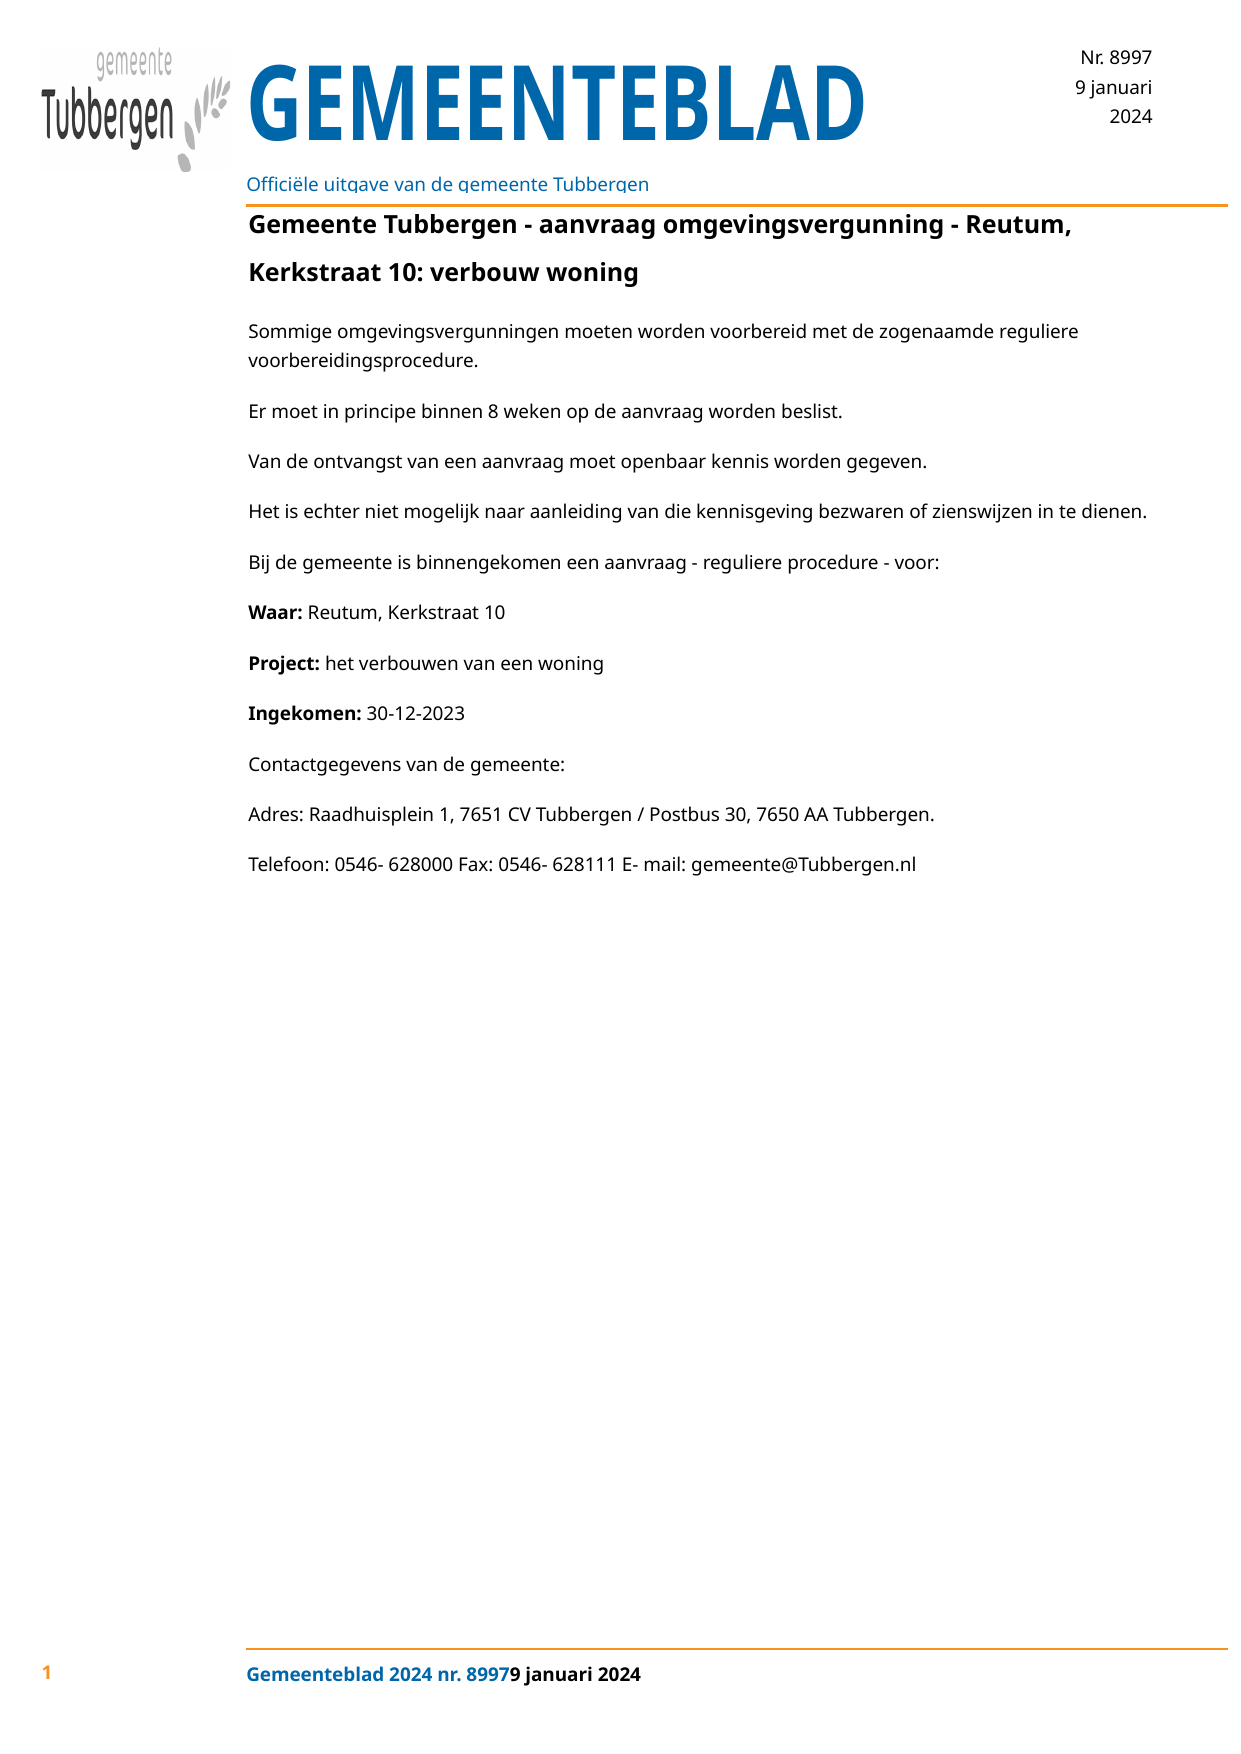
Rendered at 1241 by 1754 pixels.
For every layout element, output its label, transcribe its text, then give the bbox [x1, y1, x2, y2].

text Adres: Raadhuisplein 1, 7651 CV Tubbergen / Postbus 30, 7650 AA Tubbergen. [248, 801, 1152, 827]
picture [41, 47, 231, 172]
text Er moet in principe binnen 8 weken op de aanvraag worden beslist. [248, 398, 1152, 424]
text Project: het verbouwen van een woning [248, 650, 1152, 676]
text Contactgegevens van de gemeente: [248, 751, 1152, 777]
text Het is echter niet mogelijk naar aanleiding van die kennisgeving bezwaren of zienswijzen in te dienen. [248, 499, 1152, 524]
text Sommige omgevingsvergunningen moeten worden voorbereid met de zogenaamde reguliere voorbereidingsprocedure. [248, 318, 1152, 373]
text Waar: Reutum, Kerkstraat 10 [248, 599, 1152, 625]
text Ingekomen: 30-12-2023 [248, 700, 1152, 726]
text Van de ontvangst van een aanvraag moet openbaar kennis worden gegeven. [248, 448, 1152, 474]
text Gemeente Tubbergen - aanvraag omgevingsvergunning - Reutum, Kerkstraat 10: verbouw woning [248, 207, 1152, 288]
text Bij de gemeente is binnengekomen een aanvraag - reguliere procedure - voor: [248, 549, 1152, 575]
text Telefoon: 0546- 628000 Fax: 0546- 628111 E- mail: gemeente@Tubbergen.nl [248, 852, 1152, 877]
